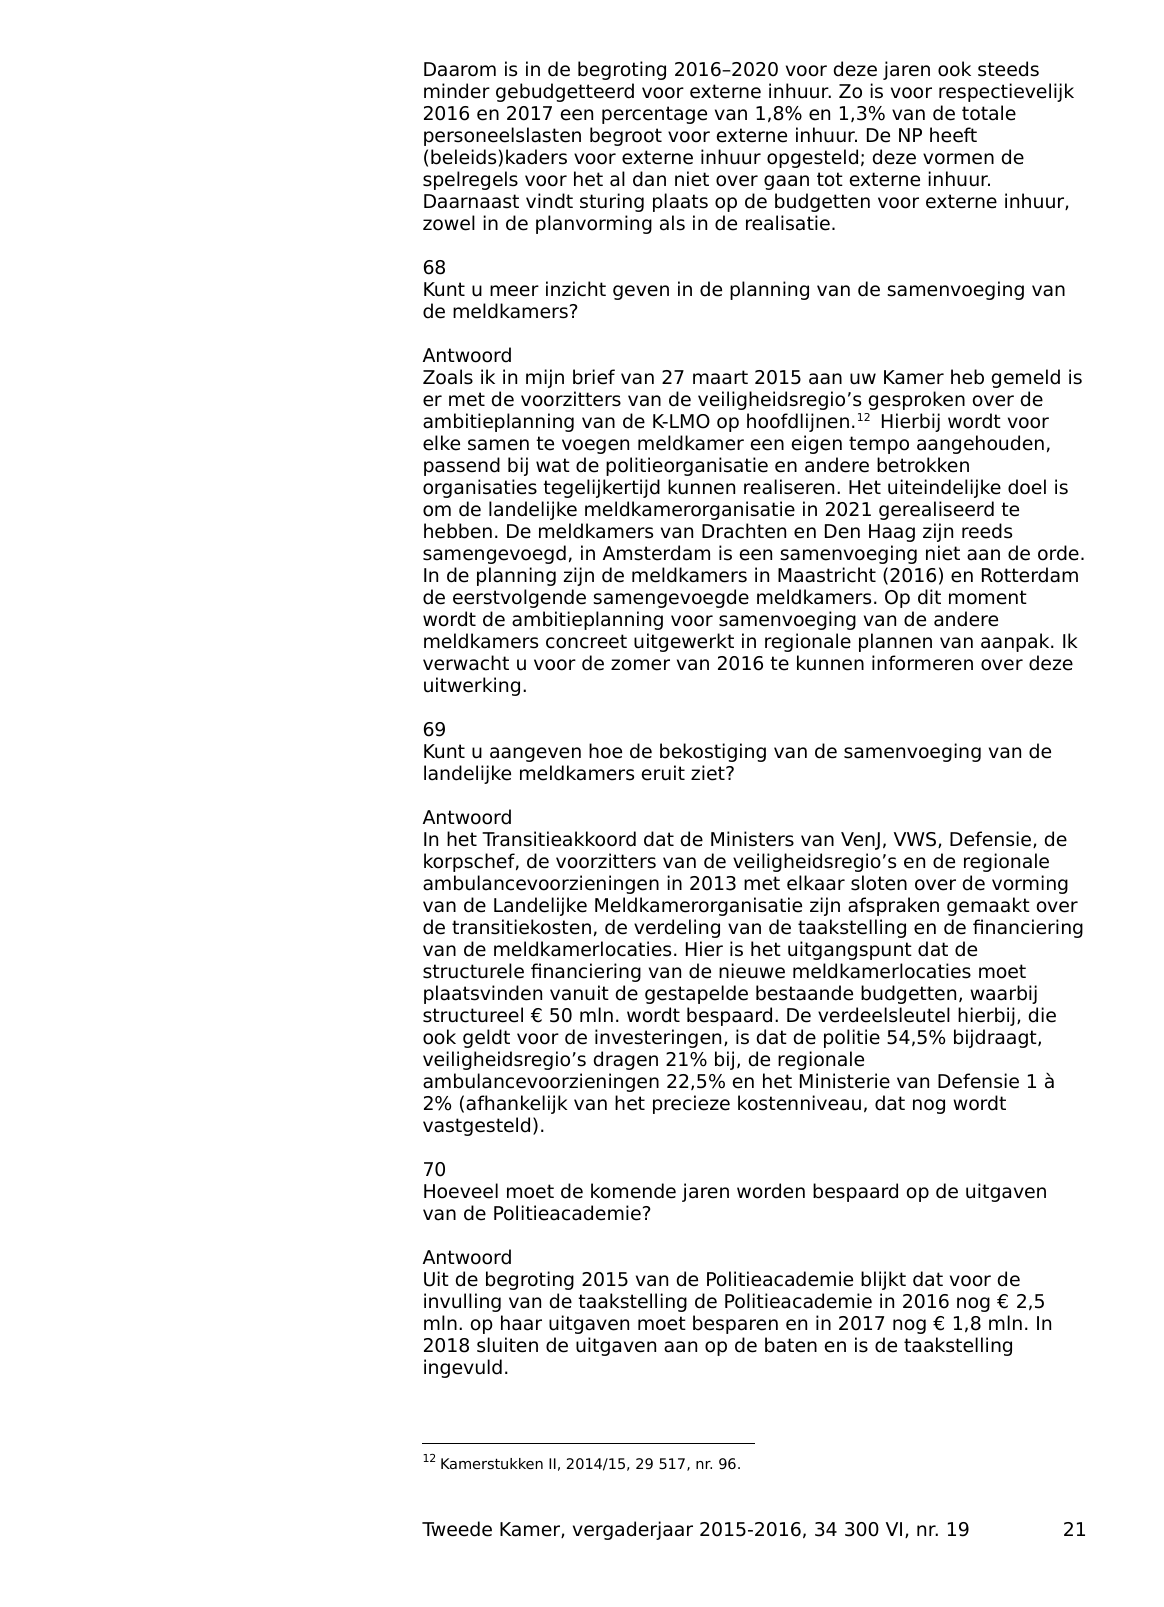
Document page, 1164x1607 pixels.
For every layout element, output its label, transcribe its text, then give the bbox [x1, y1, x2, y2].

text 68 [422, 257, 1087, 279]
text Kunt u meer inzicht geven in de planning van de samenvoeging van de meldkamers? [422, 279, 1087, 323]
text Antwoord [422, 1247, 1087, 1269]
text Kunt u aangeven hoe de bekostiging van de samenvoeging van de landelijke meldkamers eruit ziet? [422, 741, 1087, 785]
text Antwoord [422, 345, 1087, 367]
text 69 [422, 719, 1087, 741]
text Zoals ik in mijn brief van 27 maart 2015 aan uw Kamer heb gemeld is er met de voorzitters van de veiligheidsregio’s gesproken over de ambitieplanning van de K-LMO op hoofdlijnen. Hierbij wordt voor elke samen te voegen meldkamer een eigen tempo aangehouden, passend bij wat de politieorganisatie en andere betrokken organisaties tegelijkertijd kunnen realiseren. Het uiteindelijke doel is om de landelijke meldkamerorganisatie in 2021 gerealiseerd te hebben. De meldkamers van Drachten en Den Haag zijn reeds samengevoegd, in Amsterdam is een samenvoeging niet aan de orde. In de planning zijn de meldkamers in Maastricht (2016) en Rotterdam de eerstvolgende samengevoegde meldkamers. Op dit moment wordt de ambitieplanning voor samenvoeging van de andere meldkamers concreet uitgewerkt in regionale plannen van aanpak. Ik verwacht u voor de zomer van 2016 te kunnen informeren over deze uitwerking. [422, 367, 1087, 697]
text Antwoord [422, 807, 1087, 829]
text Daarom is in de begroting 2016–2020 voor deze jaren ook steeds minder gebudgetteerd voor externe inhuur. Zo is voor respectievelijk 2016 en 2017 een percentage van 1,8% en 1,3% van de totale personeelslasten begroot voor externe inhuur. De NP heeft (beleids)kaders voor externe inhuur opgesteld; deze vormen de spelregels voor het al dan niet over gaan tot externe inhuur. Daarnaast vindt sturing plaats op de budgetten voor externe inhuur, zowel in de planvorming als in de realisatie. [422, 59, 1087, 235]
text Hoeveel moet de komende jaren worden bespaard op de uitgaven van de Politieacademie? [422, 1181, 1087, 1225]
text In het Transitieakkoord dat de Ministers van VenJ, VWS, Defensie, de korpschef, de voorzitters van de veiligheidsregio’s en de regionale ambulancevoorzieningen in 2013 met elkaar sloten over de vorming van de Landelijke Meldkamerorganisatie zijn afspraken gemaakt over de transitiekosten, de verdeling van de taakstelling en de financiering van de meldkamerlocaties. Hier is het uitgangspunt dat de structurele financiering van de nieuwe meldkamerlocaties moet plaatsvinden vanuit de gestapelde bestaande budgetten, waarbij structureel € 50 mln. wordt bespaard. De verdeelsleutel hierbij, die ook geldt voor de investeringen, is dat de politie 54,5% bijdraagt, veiligheidsregio’s dragen 21% bij, de regionale ambulancevoorzieningen 22,5% en het Ministerie van Defensie 1 à 2% (afhankelijk van het precieze kostenniveau, dat nog wordt vastgesteld). [422, 829, 1087, 1137]
text Kamerstukken II, 2014/15, 29 517, nr. 96. [422, 1452, 1087, 1474]
text 70 [422, 1159, 1087, 1181]
text Uit de begroting 2015 van de Politieacademie blijkt dat voor de invulling van de taakstelling de Politieacademie in 2016 nog € 2,5 mln. op haar uitgaven moet besparen en in 2017 nog € 1,8 mln. In 2018 sluiten de uitgaven aan op de baten en is de taakstelling ingevuld. [422, 1269, 1087, 1379]
